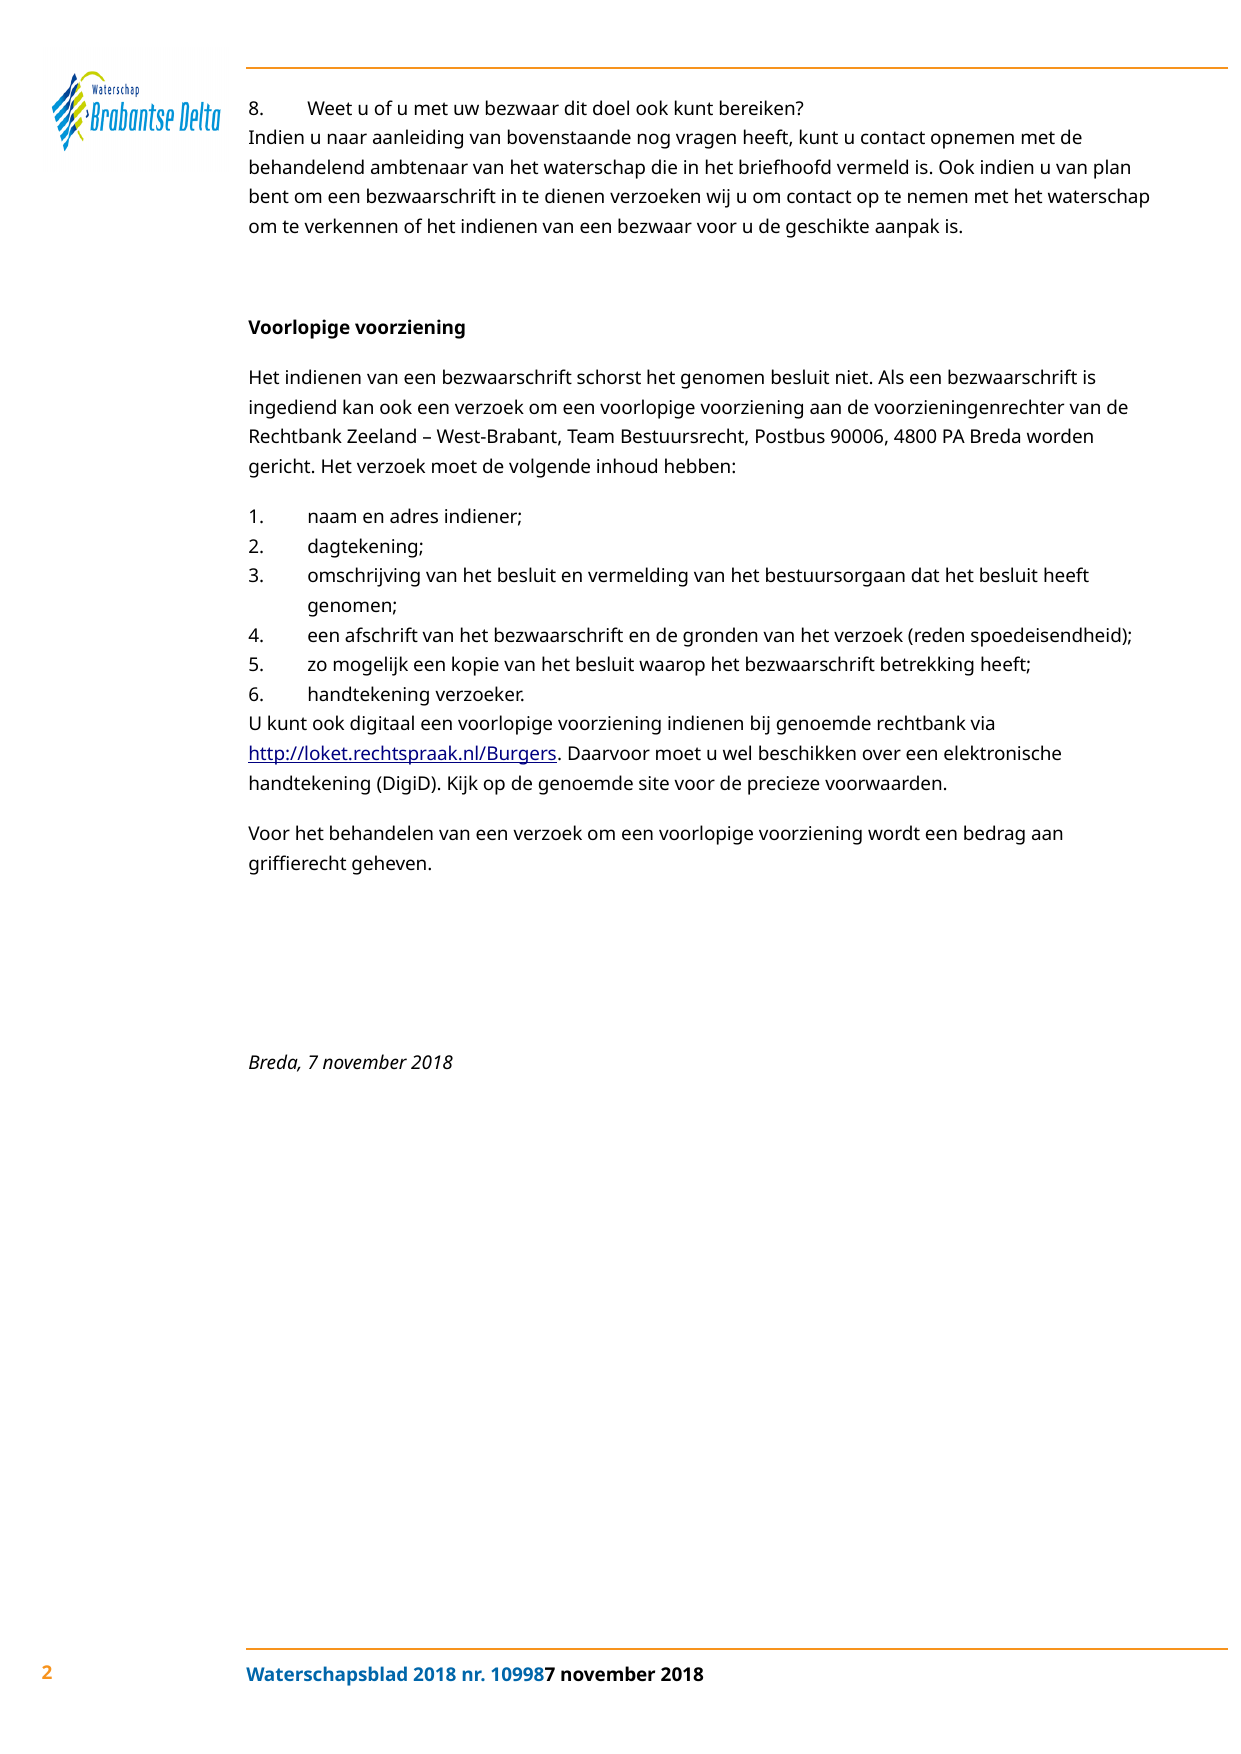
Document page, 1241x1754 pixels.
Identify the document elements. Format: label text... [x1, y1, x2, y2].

text Het indienen van een bezwaarschrift schorst het genomen besluit niet. Als een bezwaarschrift is ingediend kan ook een verzoek om een voorlopige voorziening aan de voorzieningenrechter van de Rechtbank Zeeland – West-Brabant, Team Bestuursrecht, Postbus 90006, 4800 PA Breda worden gericht. Het verzoek moet de volgende inhoud hebben: [248, 364, 1152, 479]
text Voorlopige voorziening [248, 314, 1152, 340]
list zo mogelijk een kopie van het besluit waarop het bezwaarschrift betrekking heeft; [248, 651, 1152, 677]
list omschrijving van het besluit en vermelding van het bestuursorgaan dat het besluit heeft genomen; [248, 563, 1152, 618]
text Breda, 7 november 2018 [248, 1049, 1152, 1074]
text Voor het behandelen van een verzoek om een voorlopige voorziening wordt een bedrag aan griffierecht geheven. [248, 820, 1152, 876]
text U kunt ook digitaal een voorlopige voorziening indienen bij genoemde rechtbank via http://loket.rechtspraak.nl/Burgers. Daarvoor moet u wel beschikken over een elektronische handtekening (DigiD). Kijk op de genoemde site voor de precieze voorwaarden. [248, 711, 1152, 796]
list Weet u of u met uw bezwaar dit doel ook kunt bereiken? [248, 95, 1152, 121]
picture [41, 47, 231, 172]
list handtekening verzoeker. [248, 681, 1152, 707]
text Indien u naar aanleiding van bovenstaande nog vragen heeft, kunt u contact opnemen met de behandelend ambtenaar van het waterschap die in het briefhoofd vermeld is. Ook indien u van plan bent om een bezwaarschrift in te dienen verzoeken wij u om contact op te nemen met het waterschap om te verkennen of het indienen van een bezwaar voor u de geschikte aanpak is. [248, 124, 1152, 239]
list naam en adres indiener; [248, 503, 1152, 529]
list dagtekening; [248, 533, 1152, 559]
list een afschrift van het bezwaarschrift en de gronden van het verzoek (reden spoedeisendheid); [248, 622, 1152, 648]
